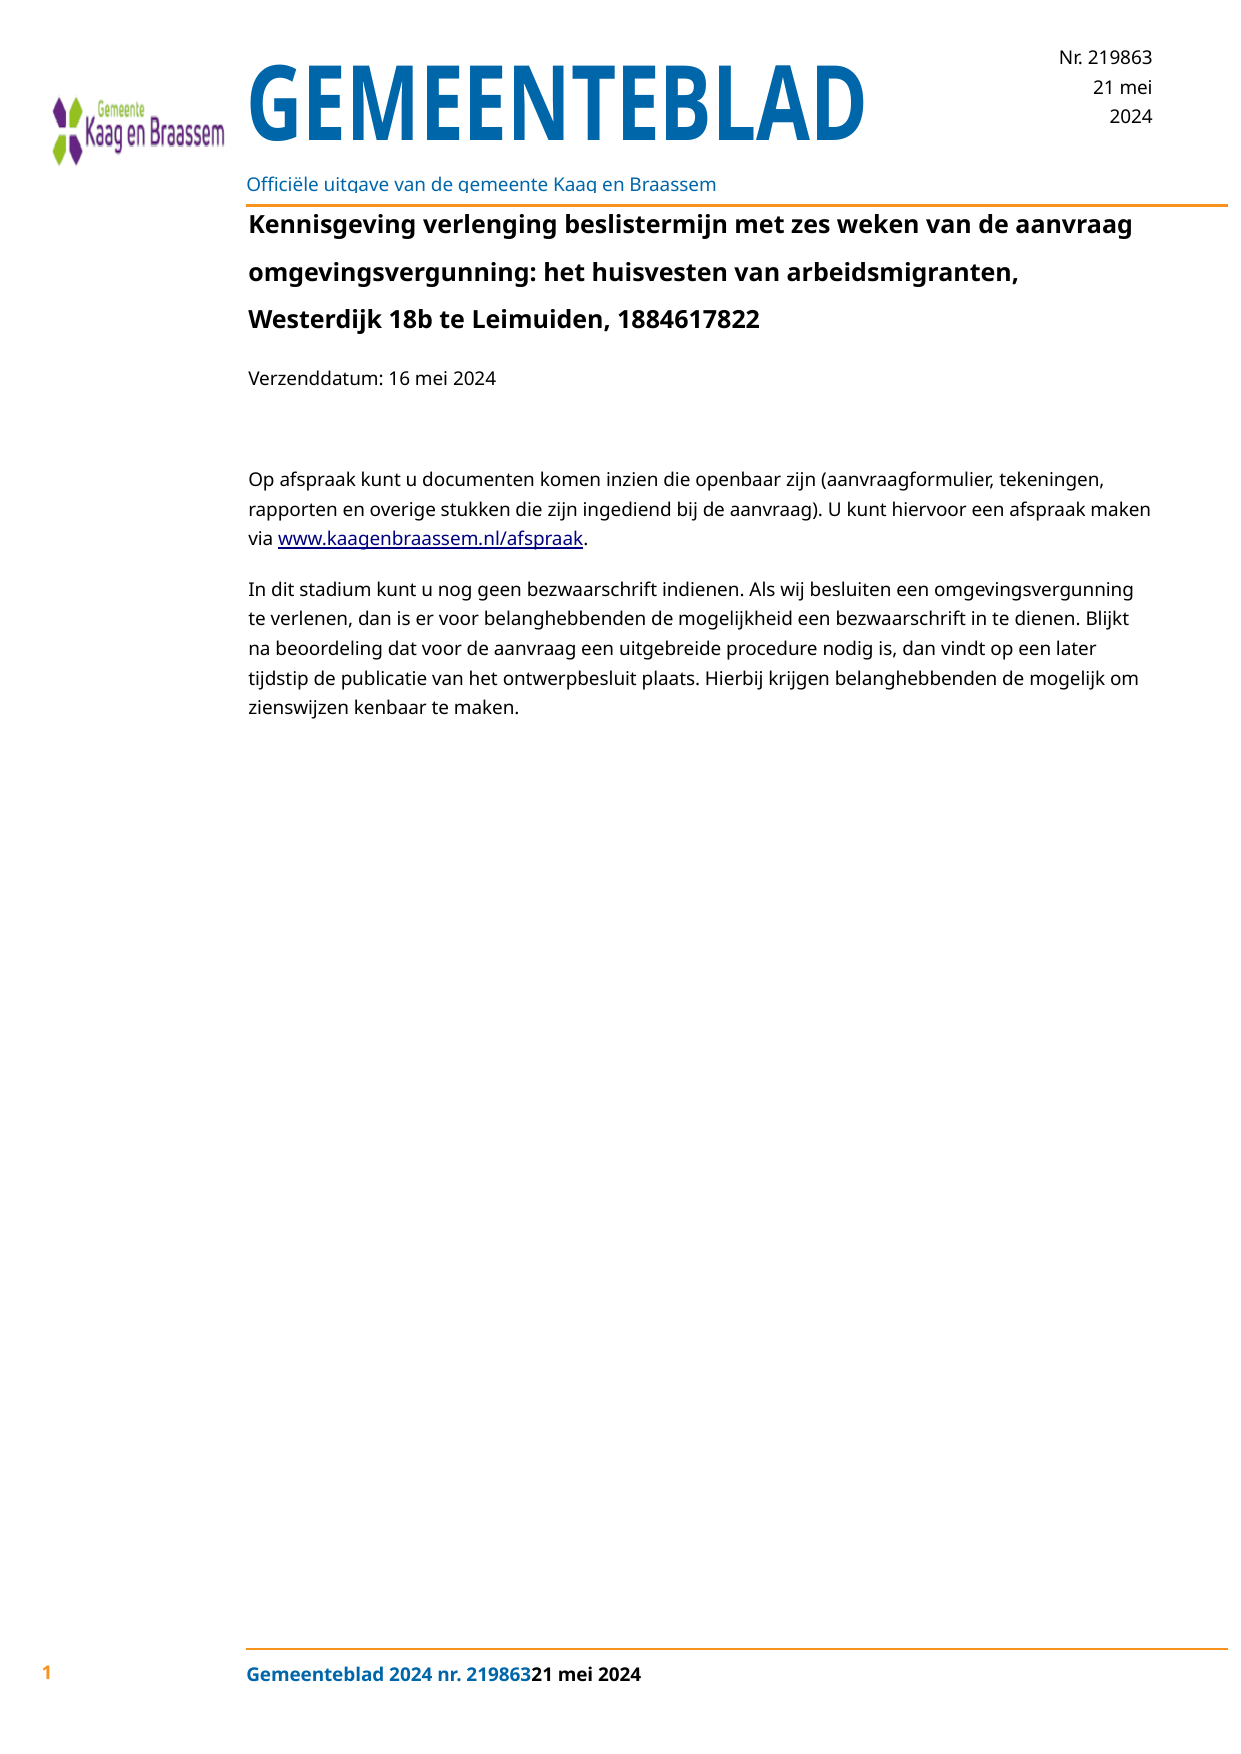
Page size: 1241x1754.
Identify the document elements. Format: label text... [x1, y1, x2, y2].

text Op afspraak kunt u documenten komen inzien die openbaar zijn (aanvraagformulier, tekeningen, rapporten en overige stukken die zijn ingediend bij de aanvraag). U kunt hiervoor een afspraak maken via www.kaagenbraassem.nl/afspraak. [248, 466, 1152, 551]
text Kennisgeving verlenging beslistermijn met zes weken van de aanvraag omgevingsvergunning: het huisvesten van arbeidsmigranten, Westerdijk 18b te Leimuiden, 1884617822 [248, 207, 1152, 336]
text Verzenddatum: 16 mei 2024 [248, 366, 1152, 391]
text In dit stadium kunt u nog geen bezwaarschrift indienen. Als wij besluiten een omgevingsvergunning te verlenen, dan is er voor belanghebbenden de mogelijkheid een bezwaarschrift in te dienen. Blijkt na beoordeling dat voor de aanvraag een uitgebreide procedure nodig is, dan vindt op een later tijdstip de publicatie van het ontwerpbesluit plaats. Hierbij krijgen belanghebbenden de mogelijk om zienswijzen kenbaar te maken. [248, 576, 1152, 720]
picture [41, 47, 231, 172]
